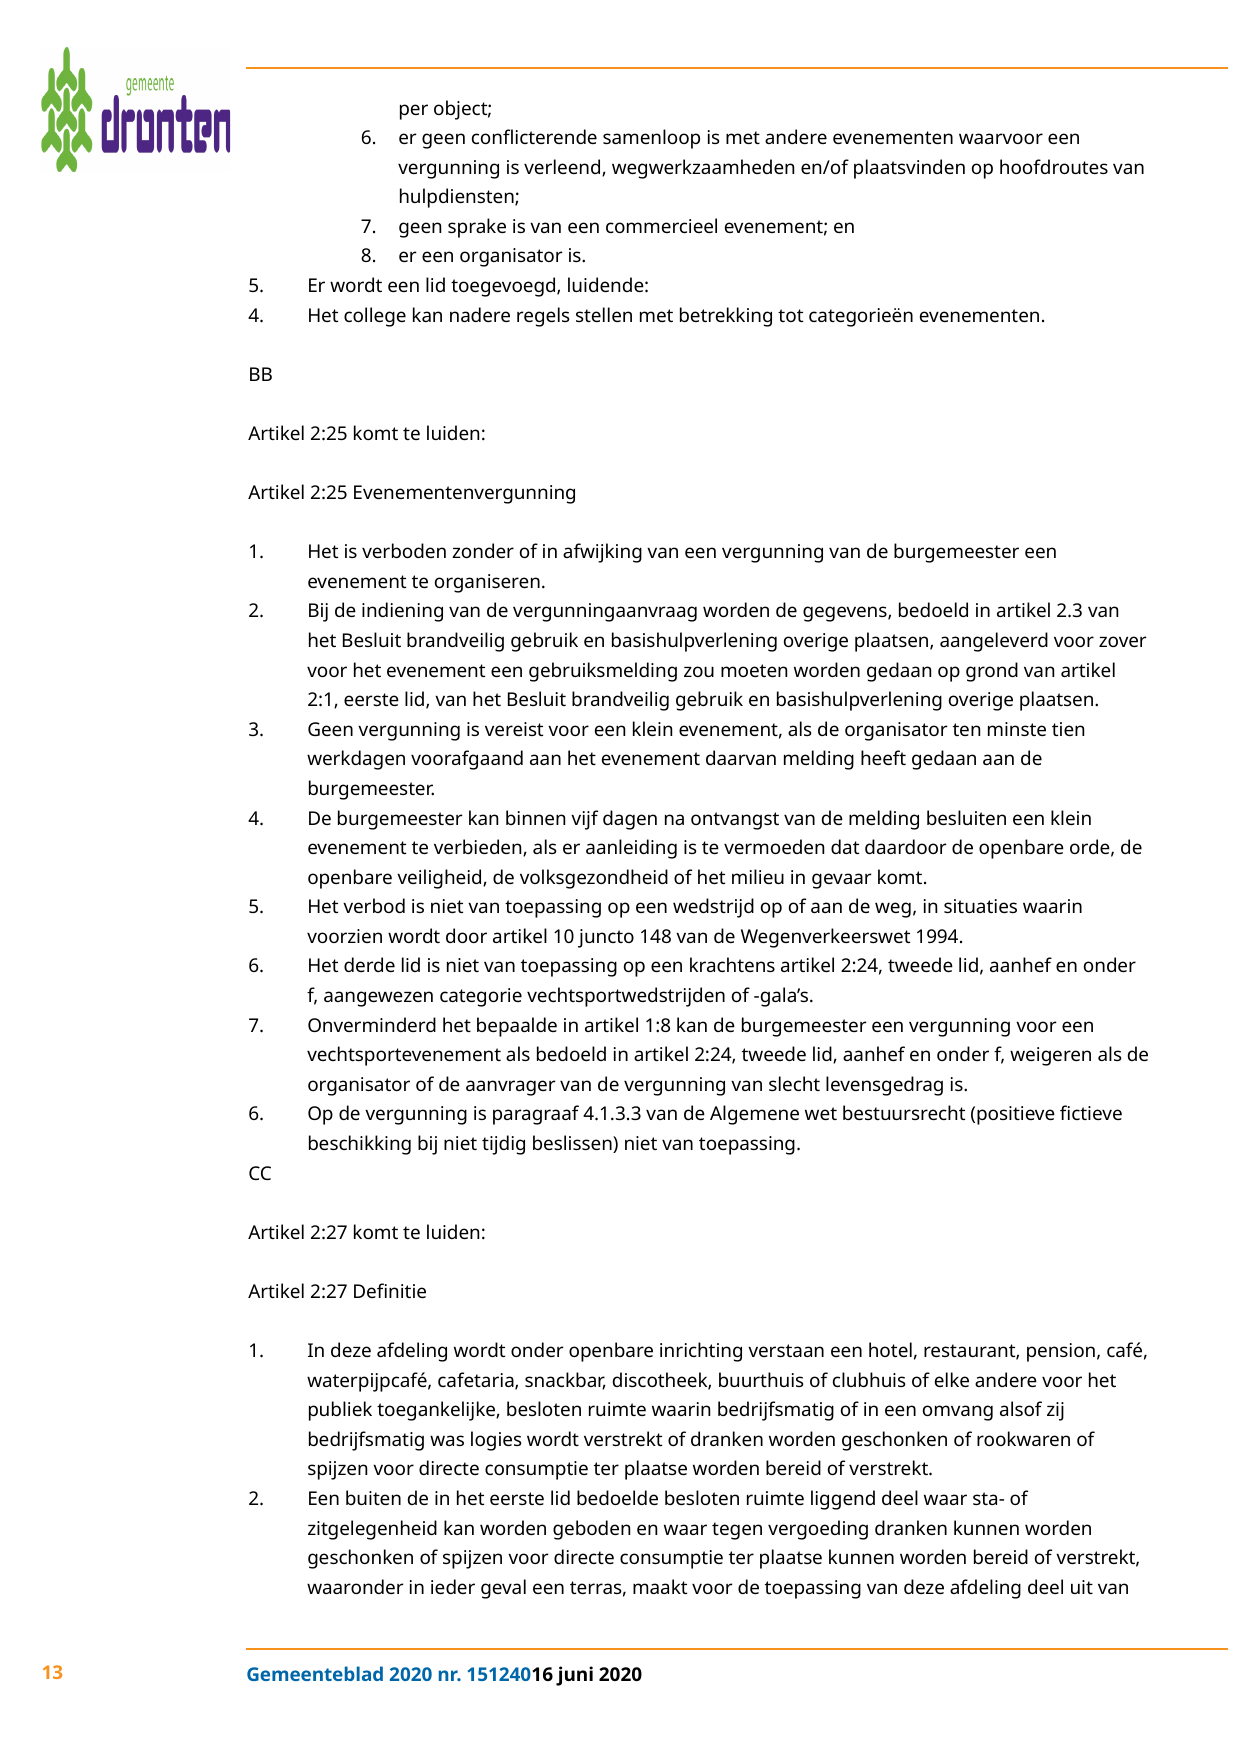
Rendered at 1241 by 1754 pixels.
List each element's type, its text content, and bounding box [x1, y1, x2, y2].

text Artikel 2:27 komt te luiden: [248, 1219, 1152, 1245]
list In deze afdeling wordt onder openbare inrichting verstaan een hotel, restaurant, pension, café, waterpijpcafé, cafetaria, snackbar, discotheek, buurthuis of clubhuis of elke andere voor het publiek toegankelijke, besloten ruimte waarin bedrijfsmatig of in een omvang alsof zij bedrijfsmatig was logies wordt verstrekt of dranken worden geschonken of rookwaren of spijzen voor directe consumptie ter plaatse worden bereid of verstrekt. [248, 1337, 1152, 1481]
list geen sprake is van een commercieel evenement; en [361, 213, 1152, 239]
picture [41, 47, 231, 172]
list De burgemeester kan binnen vijf dagen na ontvangst van de melding besluiten een klein evenement te verbieden, als er aanleiding is te vermoeden dat daardoor de openbare orde, de openbare veiligheid, de volksgezondheid of het milieu in gevaar komt. [248, 805, 1152, 890]
list Geen vergunning is vereist voor een klein evenement, als de organisator ten minste tien werkdagen voorafgaand aan het evenement daarvan melding heeft gedaan aan de burgemeester. [248, 716, 1152, 801]
text Artikel 2:25 komt te luiden: [248, 420, 1152, 446]
text Artikel 2:25 Evenementenvergunning [248, 479, 1152, 505]
list Het is verboden zonder of in afwijking van een vergunning van de burgemeester een evenement te organiseren. [248, 538, 1152, 594]
list Een buiten de in het eerste lid bedoelde besloten ruimte liggend deel waar sta- of zitgelegenheid kan worden geboden en waar tegen vergoeding dranken kunnen worden geschonken of spijzen voor directe consumptie ter plaatse kunnen worden bereid of verstrekt, waaronder in ieder geval een terras, maakt voor de toepassing van deze afdeling deel uit van [248, 1485, 1152, 1600]
text BB [248, 361, 1152, 387]
list er een organisator is. [361, 243, 1152, 268]
list er geen conflicterende samenloop is met andere evenementen waarvoor een vergunning is verleend, wegwerkzaamheden en/of plaatsvinden op hoofdroutes van hulpdiensten; [361, 124, 1152, 209]
list per object; [361, 95, 1152, 121]
list Het college kan nadere regels stellen met betrekking tot categorieën evenementen. [248, 302, 1152, 328]
list Het derde lid is niet van toepassing op een krachtens artikel 2:24, tweede lid, aanhef en onder f, aangewezen categorie vechtsportwedstrijden of -gala’s. [248, 953, 1152, 1008]
list Er wordt een lid toegevoegd, luidende: [248, 272, 1152, 298]
text Artikel 2:27 Definitie [248, 1278, 1152, 1304]
list Op de vergunning is paragraaf 4.1.3.3 van de Algemene wet bestuursrecht (positieve fictieve beschikking bij niet tijdig beslissen) niet van toepassing. [248, 1101, 1152, 1156]
list Onverminderd het bepaalde in artikel 1:8 kan de burgemeester een vergunning voor een vechtsportevenement als bedoeld in artikel 2:24, tweede lid, aanhef en onder f, weigeren als de organisator of de aanvrager van de vergunning van slecht levensgedrag is. [248, 1012, 1152, 1097]
text CC [248, 1160, 1152, 1186]
list Het verbod is niet van toepassing op een wedstrijd op of aan de weg, in situaties waarin voorzien wordt door artikel 10 juncto 148 van de Wegenverkeerswet 1994. [248, 893, 1152, 949]
list Bij de indiening van de vergunningaanvraag worden de gegevens, bedoeld in artikel 2.3 van het Besluit brandveilig gebruik en basishulpverlening overige plaatsen, aangeleverd voor zover voor het evenement een gebruiksmelding zou moeten worden gedaan op grond van artikel 2:1, eerste lid, van het Besluit brandveilig gebruik en basishulpverlening overige plaatsen. [248, 598, 1152, 712]
